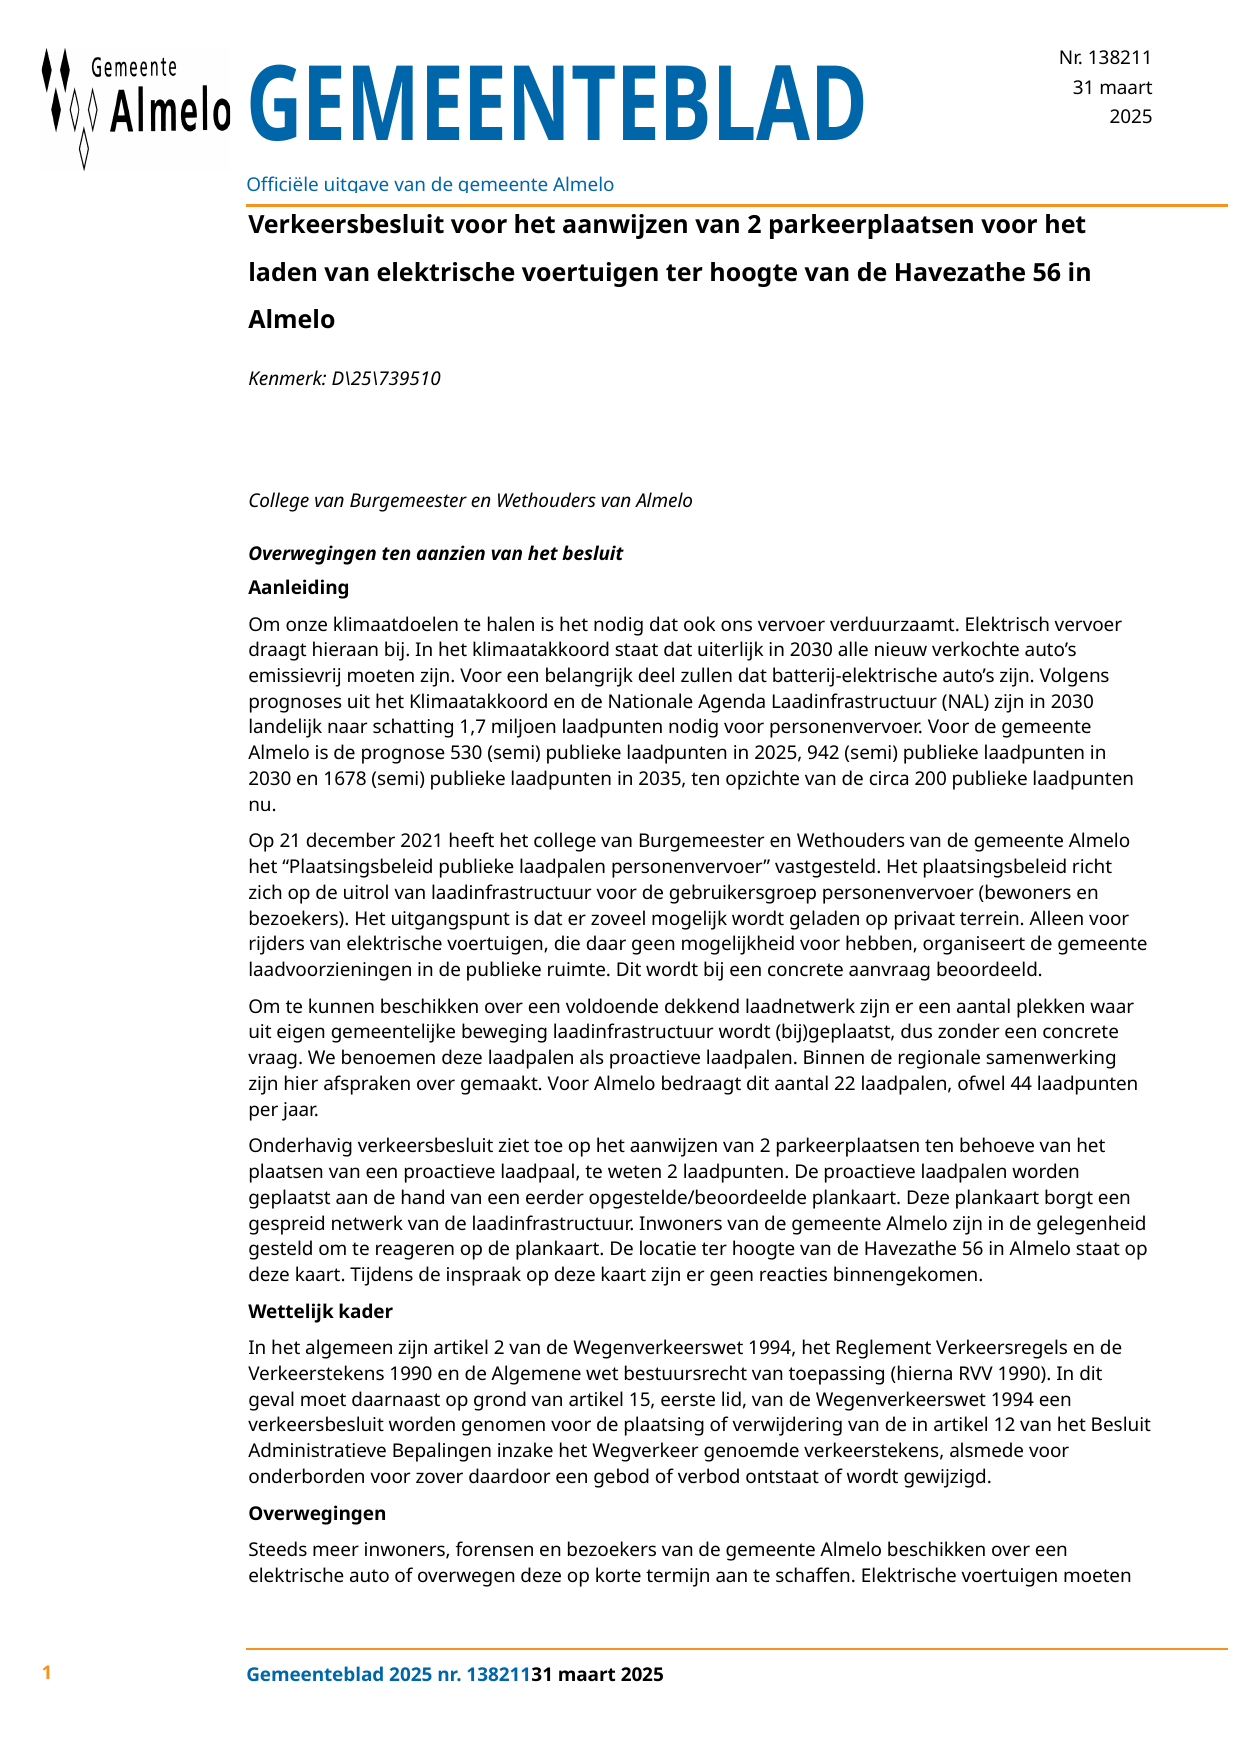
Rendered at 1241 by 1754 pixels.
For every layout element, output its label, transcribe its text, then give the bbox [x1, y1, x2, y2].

text Om te kunnen beschikken over een voldoende dekkend laadnetwerk zijn er een aantal plekken waar uit eigen gemeentelijke beweging laadinfrastructuur wordt (bij)geplaatst, dus zonder een concrete vraag. We benoemen deze laadpalen als proactieve laadpalen. Binnen de regionale samenwerking zijn hier afspraken over gemaakt. Voor Almelo bedraagt dit aantal 22 laadpalen, ofwel 44 laadpunten per jaar. [248, 993, 1152, 1122]
text Op 21 december 2021 heeft het college van Burgemeester en Wethouders van de gemeente Almelo het “Plaatsingsbeleid publieke laadpalen personenvervoer” vastgesteld. Het plaatsingsbeleid richt zich op de uitrol van laadinfrastructuur voor de gebruikersgroep personenvervoer (bewoners en bezoekers). Het uitgangspunt is dat er zoveel mogelijk wordt geladen op privaat terrein. Alleen voor rijders van elektrische voertuigen, die daar geen mogelijkheid voor hebben, organiseert de gemeente laadvoorzieningen in de publieke ruimte. Dit wordt bij een concrete aanvraag beoordeeld. [248, 828, 1152, 982]
picture [41, 47, 231, 172]
text Wettelijk kader [248, 1298, 1152, 1323]
text Steeds meer inwoners, forensen en bezoekers van de gemeente Almelo beschikken over een elektrische auto of overwegen deze op korte termijn aan te schaffen. Elektrische voertuigen moeten [248, 1536, 1152, 1588]
text Om onze klimaatdoelen te halen is het nodig dat ook ons vervoer verduurzaamt. Elektrisch vervoer draagt hieraan bij. In het klimaatakkoord staat dat uiterlijk in 2030 alle nieuw verkochte auto’s emissievrij moeten zijn. Voor een belangrijk deel zullen dat batterij-elektrische auto’s zijn. Volgens prognoses uit het Klimaatakkoord en de Nationale Agenda Laadinfrastructuur (NAL) zijn in 2030 landelijk naar schatting 1,7 miljoen laadpunten nodig voor personenvervoer. Voor de gemeente Almelo is de prognose 530 (semi) publieke laadpunten in 2025, 942 (semi) publieke laadpunten in 2030 en 1678 (semi) publieke laadpunten in 2035, ten opzichte van de circa 200 publieke laadpunten nu. [248, 611, 1152, 817]
text Verkeersbesluit voor het aanwijzen van 2 parkeerplaatsen voor het laden van elektrische voertuigen ter hoogte van de Havezathe 56 in Almelo [248, 207, 1152, 336]
text Kenmerk: D\25\739510 [248, 366, 1152, 391]
text Overwegingen [248, 1500, 1152, 1526]
text Overwegingen ten aanzien van het besluit [248, 540, 1152, 566]
text College van Burgemeester en Wethouders van Almelo [248, 487, 1152, 513]
text Onderhavig verkeersbesluit ziet toe op het aanwijzen van 2 parkeerplaatsen ten behoeve van het plaatsen van een proactieve laadpaal, te weten 2 laadpunten. De proactieve laadpalen worden geplaatst aan de hand van een eerder opgestelde/beoordeelde plankaart. Deze plankaart borgt een gespreid netwerk van de laadinfrastructuur. Inwoners van de gemeente Almelo zijn in de gelegenheid gesteld om te reageren op de plankaart. De locatie ter hoogte van de Havezathe 56 in Almelo staat op deze kaart. Tijdens de inspraak op deze kaart zijn er geen reacties binnengekomen. [248, 1132, 1152, 1287]
text In het algemeen zijn artikel 2 van de Wegenverkeerswet 1994, het Reglement Verkeersregels en de Verkeerstekens 1990 en de Algemene wet bestuursrecht van toepassing (hierna RVV 1990). In dit geval moet daarnaast op grond van artikel 15, eerste lid, van de Wegenverkeerswet 1994 een verkeersbesluit worden genomen voor de plaatsing of verwijdering van de in artikel 12 van het Besluit Administratieve Bepalingen inzake het Wegverkeer genoemde verkeerstekens, alsmede voor onderborden voor zover daardoor een gebod of verbod ontstaat of wordt gewijzigd. [248, 1334, 1152, 1489]
text Aanleiding [248, 574, 1152, 600]
